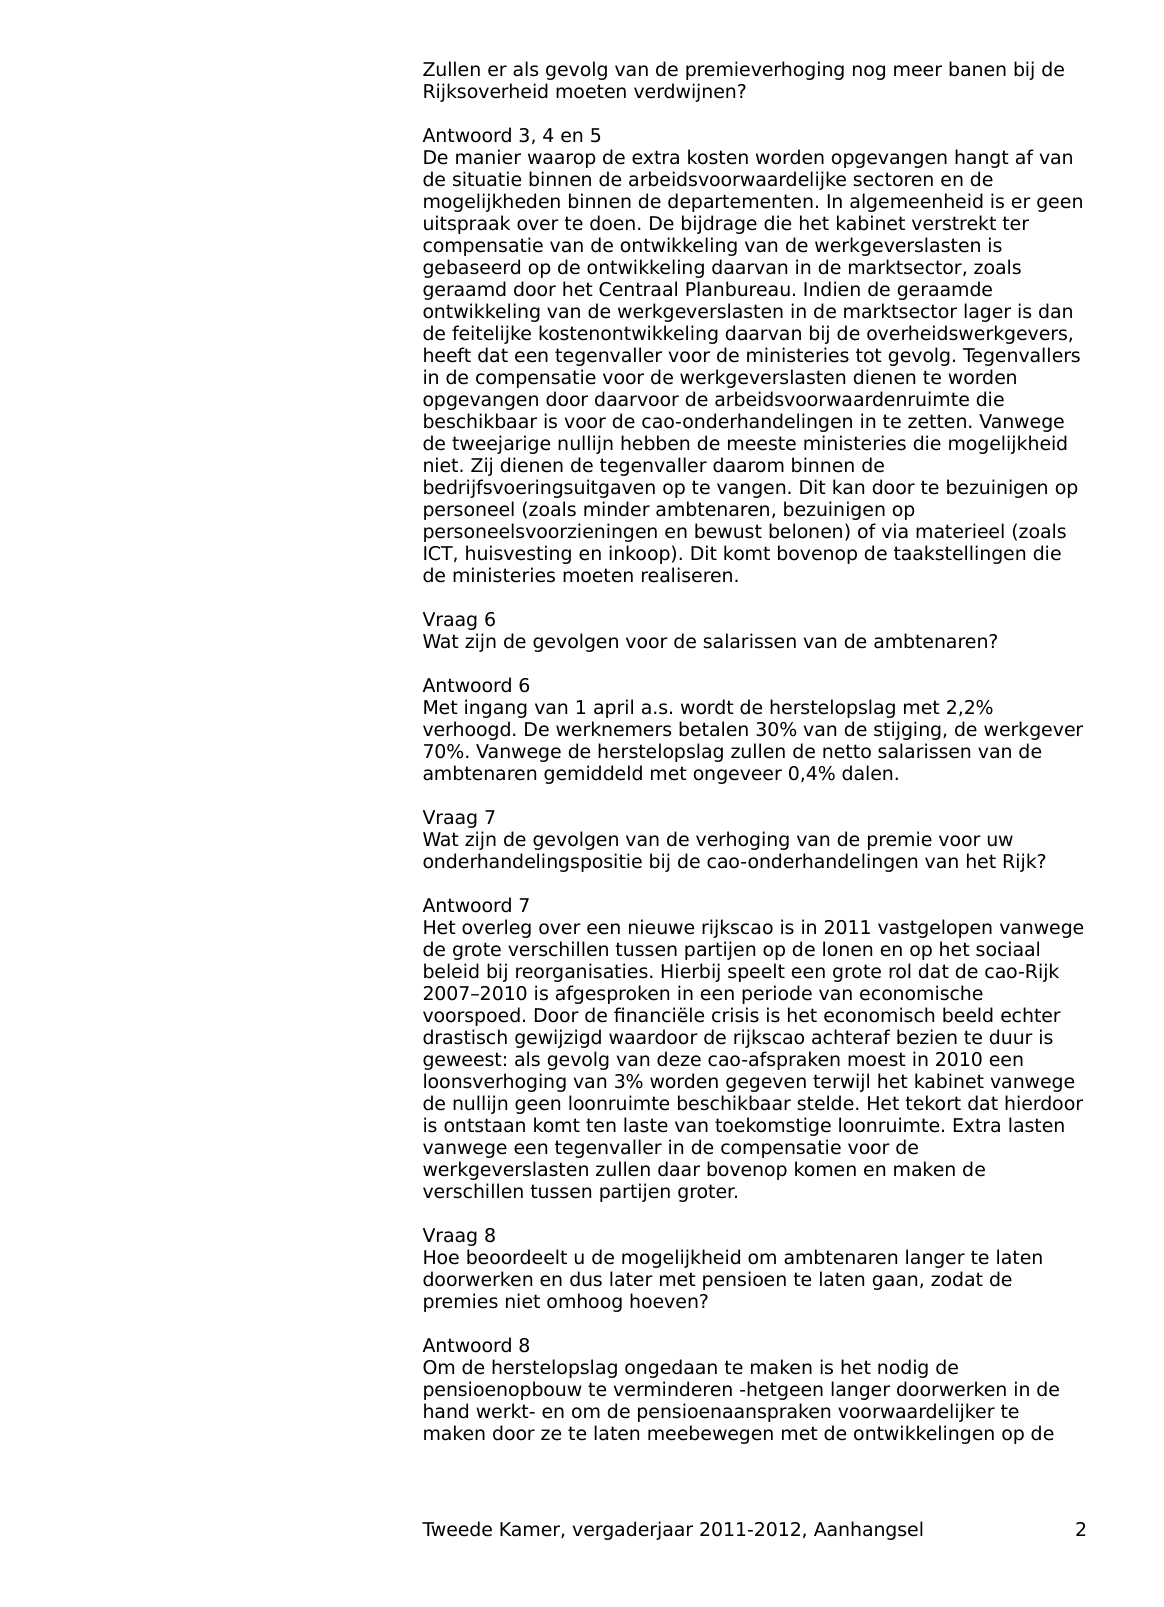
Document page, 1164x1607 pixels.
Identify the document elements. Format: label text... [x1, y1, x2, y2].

text Antwoord 6 [422, 675, 1087, 697]
text Vraag 6 [422, 609, 1087, 631]
text Antwoord 7 [422, 895, 1087, 917]
text Het overleg over een nieuwe rijkscao is in 2011 vastgelopen vanwege de grote verschillen tussen partijen op de lonen en op het sociaal beleid bij reorganisaties. Hierbij speelt een grote rol dat de cao-Rijk 2007–2010 is afgesproken in een periode van economische voorspoed. Door de financiële crisis is het economisch beeld echter drastisch gewijzigd waardoor de rijkscao achteraf bezien te duur is geweest: als gevolg van deze cao-afspraken moest in 2010 een loonsverhoging van 3% worden gegeven terwijl het kabinet vanwege de nullijn geen loonruimte beschikbaar stelde. Het tekort dat hierdoor is ontstaan komt ten laste van toekomstige loonruimte. Extra lasten vanwege een tegenvaller in de compensatie voor de werkgeverslasten zullen daar bovenop komen en maken de verschillen tussen partijen groter. [422, 917, 1087, 1203]
text Hoe beoordeelt u de mogelijkheid om ambtenaren langer te laten doorwerken en dus later met pensioen te laten gaan, zodat de premies niet omhoog hoeven? [422, 1247, 1087, 1313]
text Met ingang van 1 april a.s. wordt de herstelopslag met 2,2% verhoogd. De werknemers betalen 30% van de stijging, de werkgever 70%. Vanwege de herstelopslag zullen de netto salarissen van de ambtenaren gemiddeld met ongeveer 0,4% dalen. [422, 697, 1087, 785]
text Antwoord 3, 4 en 5 [422, 125, 1087, 147]
text Vraag 7 [422, 807, 1087, 829]
text Antwoord 8 [422, 1335, 1087, 1357]
text Om de herstelopslag ongedaan te maken is het nodig de pensioenopbouw te verminderen -hetgeen langer doorwerken in de hand werkt- en om de pensioenaanspraken voorwaardelijker te maken door ze te laten meebewegen met de ontwikkelingen op de [422, 1357, 1087, 1445]
text Wat zijn de gevolgen van de verhoging van de premie voor uw onderhandelingspositie bij de cao-onderhandelingen van het Rijk? [422, 829, 1087, 873]
text De manier waarop de extra kosten worden opgevangen hangt af van de situatie binnen de arbeidsvoorwaardelijke sectoren en de mogelijkheden binnen de departementen. In algemeenheid is er geen uitspraak over te doen. De bijdrage die het kabinet verstrekt ter compensatie van de ontwikkeling van de werkgeverslasten is gebaseerd op de ontwikkeling daarvan in de marktsector, zoals geraamd door het Centraal Planbureau. Indien de geraamde ontwikkeling van de werkgeverslasten in de marktsector lager is dan de feitelijke kostenontwikkeling daarvan bij de overheidswerkgevers, heeft dat een tegenvaller voor de ministeries tot gevolg. Tegenvallers in de compensatie voor de werkgeverslasten dienen te worden opgevangen door daarvoor de arbeidsvoorwaardenruimte die beschikbaar is voor de cao-onderhandelingen in te zetten. Vanwege de tweejarige nullijn hebben de meeste ministeries die mogelijkheid niet. Zij dienen de tegenvaller daarom binnen de bedrijfsvoeringsuitgaven op te vangen. Dit kan door te bezuinigen op personeel (zoals minder ambtenaren, bezuinigen op personeelsvoorzieningen en bewust belonen) of via materieel (zoals ICT, huisvesting en inkoop). Dit komt bovenop de taakstellingen die de ministeries moeten realiseren. [422, 147, 1087, 587]
text Zullen er als gevolg van de premieverhoging nog meer banen bij de Rijksoverheid moeten verdwijnen? [422, 59, 1087, 103]
text Vraag 8 [422, 1225, 1087, 1247]
text Wat zijn de gevolgen voor de salarissen van de ambtenaren? [422, 631, 1087, 653]
